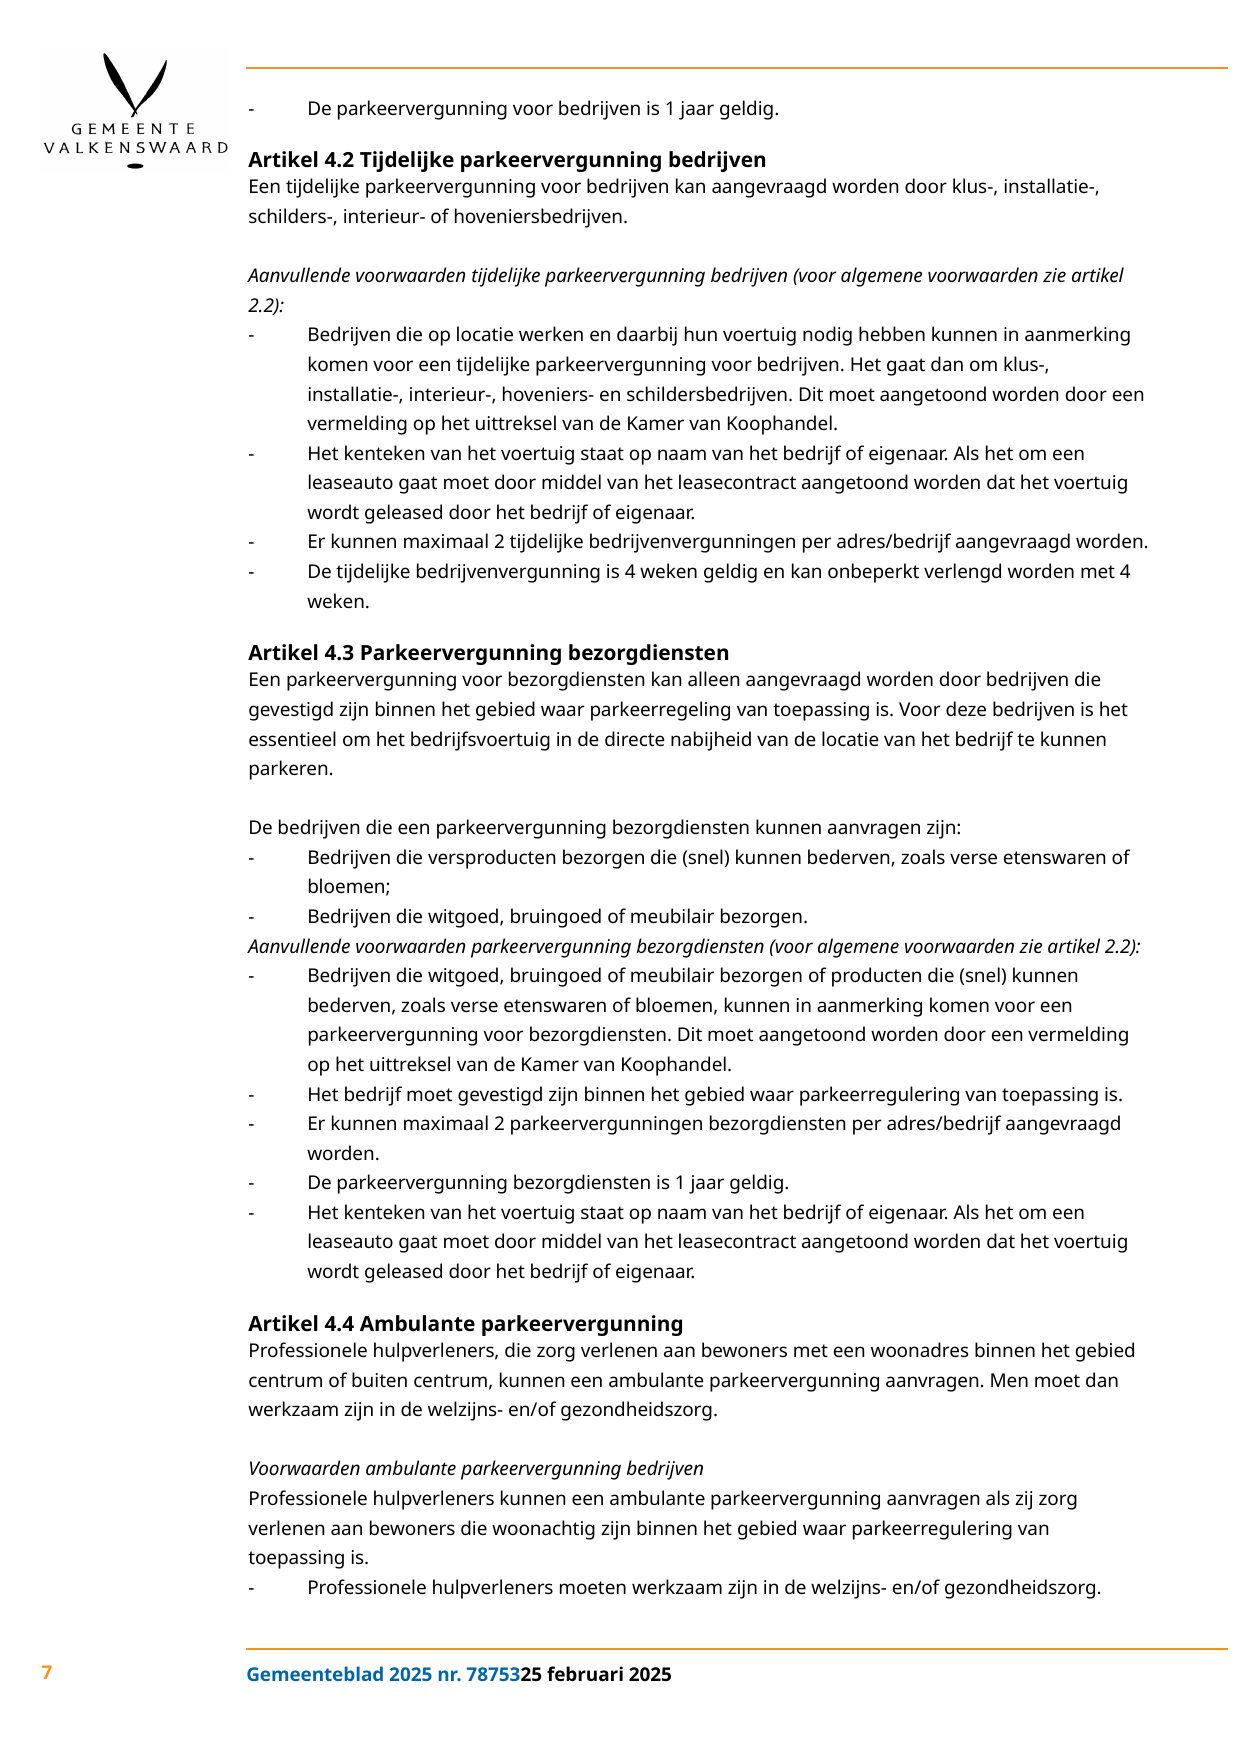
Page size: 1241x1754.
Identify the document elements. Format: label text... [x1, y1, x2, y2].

list De parkeervergunning bezorgdiensten is 1 jaar geldig. [248, 1169, 1152, 1195]
text Artikel 4.4 Ambulante parkeervergunning [248, 1309, 1152, 1337]
text Aanvullende voorwaarden tijdelijke parkeervergunning bedrijven (voor algemene voorwaarden zie artikel 2.2): [248, 262, 1152, 318]
list Professionele hulpverleners moeten werkzaam zijn in de welzijns- en/of gezondheidszorg. [248, 1574, 1152, 1599]
list De parkeervergunning voor bedrijven is 1 jaar geldig. [248, 95, 1152, 121]
list Het kenteken van het voertuig staat op naam van het bedrijf of eigenaar. Als het om een leaseauto gaat moet door middel van het leasecontract aangetoond worden dat het voertuig wordt geleased door het bedrijf of eigenaar. [248, 440, 1152, 525]
text De bedrijven die een parkeervergunning bezorgdiensten kunnen aanvragen zijn: [248, 814, 1152, 840]
text Aanvullende voorwaarden parkeervergunning bezorgdiensten (voor algemene voorwaarden zie artikel 2.2): [248, 933, 1152, 959]
text Professionele hulpverleners, die zorg verlenen aan bewoners met een woonadres binnen het gebied centrum of buiten centrum, kunnen een ambulante parkeervergunning aanvragen. Men moet dan werkzaam zijn in de welzijns- en/of gezondheidszorg. [248, 1337, 1152, 1422]
text Artikel 4.3 Parkeervergunning bezorgdiensten [248, 638, 1152, 667]
picture [41, 47, 231, 172]
list Er kunnen maximaal 2 parkeervergunningen bezorgdiensten per adres/bedrijf aangevraagd worden. [248, 1110, 1152, 1166]
list Het kenteken van het voertuig staat op naam van het bedrijf of eigenaar. Als het om een leaseauto gaat moet door middel van het leasecontract aangetoond worden dat het voertuig wordt geleased door het bedrijf of eigenaar. [248, 1199, 1152, 1284]
text Een parkeervergunning voor bezorgdiensten kan alleen aangevraagd worden door bedrijven die gevestigd zijn binnen het gebied waar parkeerregeling van toepassing is. Voor deze bedrijven is het essentieel om het bedrijfsvoertuig in de directe nabijheid van de locatie van het bedrijf te kunnen parkeren. [248, 667, 1152, 781]
text Professionele hulpverleners kunnen een ambulante parkeervergunning aanvragen als zij zorg verlenen aan bewoners die woonachtig zijn binnen het gebied waar parkeerregulering van toepassing is. [248, 1485, 1152, 1570]
list Het bedrijf moet gevestigd zijn binnen het gebied waar parkeerregulering van toepassing is. [248, 1081, 1152, 1107]
list Bedrijven die witgoed, bruingoed of meubilair bezorgen. [248, 903, 1152, 929]
list De tijdelijke bedrijvenvergunning is 4 weken geldig en kan onbeperkt verlengd worden met 4 weken. [248, 558, 1152, 613]
list Bedrijven die op locatie werken en daarbij hun voertuig nodig hebben kunnen in aanmerking komen voor een tijdelijke parkeervergunning voor bedrijven. Het gaat dan om klus-, installatie-, interieur-, hoveniers- en schildersbedrijven. Dit moet aangetoond worden door een vermelding op het uittreksel van de Kamer van Koophandel. [248, 322, 1152, 436]
text Een tijdelijke parkeervergunning voor bedrijven kan aangevraagd worden door klus-, installatie-, schilders-, interieur- of hoveniersbedrijven. [248, 174, 1152, 229]
list Er kunnen maximaal 2 tijdelijke bedrijvenvergunningen per adres/bedrijf aangevraagd worden. [248, 529, 1152, 554]
list Bedrijven die witgoed, bruingoed of meubilair bezorgen of producten die (snel) kunnen bederven, zoals verse etenswaren of bloemen, kunnen in aanmerking komen voor een parkeervergunning voor bezorgdiensten. Dit moet aangetoond worden door een vermelding op het uittreksel van de Kamer van Koophandel. [248, 962, 1152, 1077]
text Artikel 4.2 Tijdelijke parkeervergunning bedrijven [248, 145, 1152, 174]
text Voorwaarden ambulante parkeervergunning bedrijven [248, 1456, 1152, 1481]
list Bedrijven die versproducten bezorgen die (snel) kunnen bederven, zoals verse etenswaren of bloemen; [248, 844, 1152, 899]
